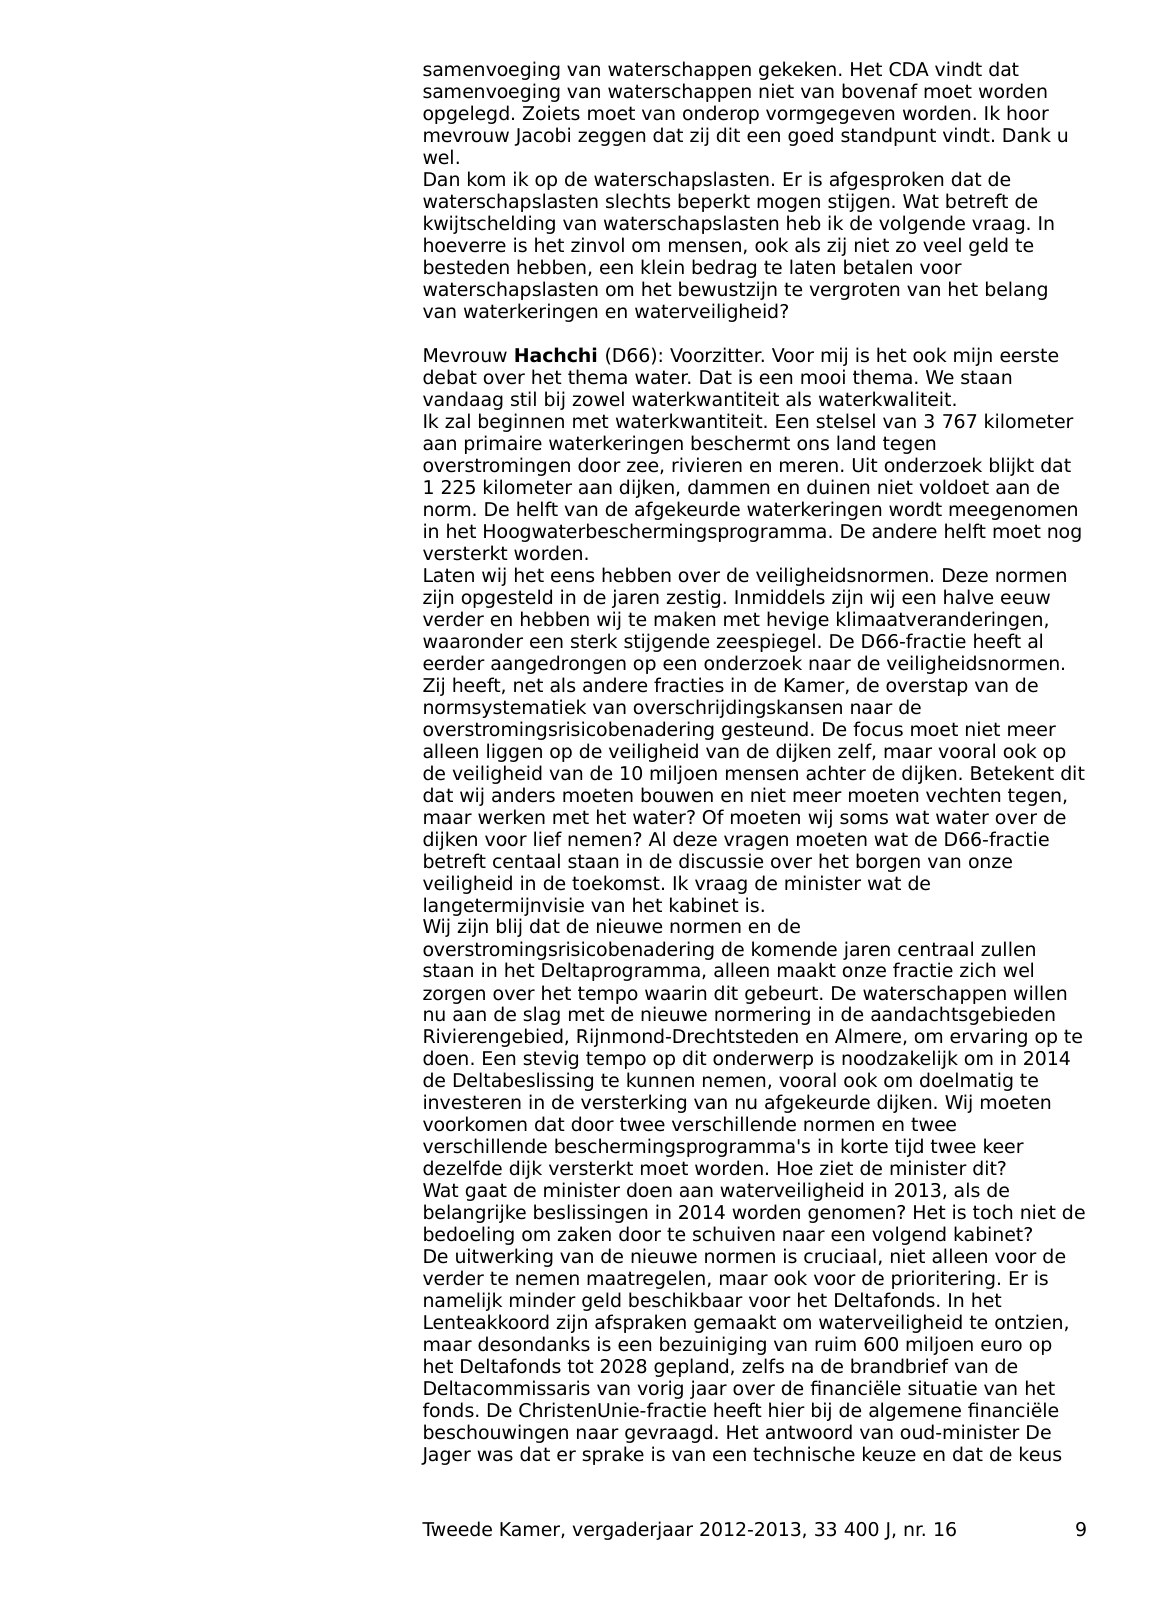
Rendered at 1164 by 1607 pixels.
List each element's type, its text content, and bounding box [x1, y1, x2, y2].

text Laten wij het eens hebben over de veiligheidsnormen. Deze normen zijn opgesteld in de jaren zestig. Inmiddels zijn wij een halve eeuw verder en hebben wij te maken met hevige klimaatveranderingen, waaronder een sterk stijgende zeespiegel. De D66-fractie heeft al eerder aangedrongen op een onderzoek naar de veiligheidsnormen. Zij heeft, net als andere fracties in de Kamer, de overstap van de normsystematiek van overschrijdingskansen naar de overstromingsrisicobenadering gesteund. De focus moet niet meer alleen liggen op de veiligheid van de dijken zelf, maar vooral ook op de veiligheid van de 10 miljoen mensen achter de dijken. Betekent dit dat wij anders moeten bouwen en niet meer moeten vechten tegen, maar werken met het water? Of moeten wij soms wat water over de dijken voor lief nemen? Al deze vragen moeten wat de D66-fractie betreft centaal staan in de discussie over het borgen van onze veiligheid in de toekomst. Ik vraag de minister wat de langetermijnvisie van het kabinet is. [422, 565, 1087, 916]
text Dan kom ik op de waterschapslasten. Er is afgesproken dat de waterschapslasten slechts beperkt mogen stijgen. Wat betreft de kwijtschelding van waterschapslasten heb ik de volgende vraag. In hoeverre is het zinvol om mensen, ook als zij niet zo veel geld te besteden hebben, een klein bedrag te laten betalen voor waterschapslasten om het bewustzijn te vergroten van het belang van waterkeringen en waterveiligheid? [422, 169, 1087, 323]
text Mevrouw Hachchi (D66): Voorzitter. Voor mij is het ook mijn eerste debat over het thema water. Dat is een mooi thema. We staan vandaag stil bij zowel waterkwantiteit als waterkwaliteit. [422, 345, 1087, 411]
text Ik zal beginnen met waterkwantiteit. Een stelsel van 3 767 kilometer aan primaire waterkeringen beschermt ons land tegen overstromingen door zee, rivieren en meren. Uit onderzoek blijkt dat 1 225 kilometer aan dijken, dammen en duinen niet voldoet aan de norm. De helft van de afgekeurde waterkeringen wordt meegenomen in het Hoogwaterbeschermingsprogramma. De andere helft moet nog versterkt worden. [422, 411, 1087, 565]
text Wat gaat de minister doen aan waterveiligheid in 2013, als de belangrijke beslissingen in 2014 worden genomen? Het is toch niet de bedoeling om zaken door te schuiven naar een volgend kabinet? [422, 1180, 1087, 1246]
text De uitwerking van de nieuwe normen is cruciaal, niet alleen voor de verder te nemen maatregelen, maar ook voor de prioritering. Er is namelijk minder geld beschikbaar voor het Deltafonds. In het Lenteakkoord zijn afspraken gemaakt om waterveiligheid te ontzien, maar desondanks is een bezuiniging van ruim 600 miljoen euro op het Deltafonds tot 2028 gepland, zelfs na de brandbrief van de Deltacommissaris van vorig jaar over de financiële situatie van het fonds. De ChristenUnie-fractie heeft hier bij de algemene financiële beschouwingen naar gevraagd. Het antwoord van oud-minister De Jager was dat er sprake is van een technische keuze en dat de keus [422, 1246, 1087, 1466]
text Wij zijn blij dat de nieuwe normen en de overstromingsrisicobenadering de komende jaren centraal zullen staan in het Deltaprogramma, alleen maakt onze fractie zich wel zorgen over het tempo waarin dit gebeurt. De waterschappen willen nu aan de slag met de nieuwe normering in de aandachtsgebieden Rivierengebied, Rijnmond-Drechtsteden en Almere, om ervaring op te doen. Een stevig tempo op dit onderwerp is noodzakelijk om in 2014 de Deltabeslissing te kunnen nemen, vooral ook om doelmatig te investeren in de versterking van nu afgekeurde dijken. Wij moeten voorkomen dat door twee verschillende normen en twee verschillende beschermingsprogramma's in korte tijd twee keer dezelfde dijk versterkt moet worden. Hoe ziet de minister dit? [422, 916, 1087, 1180]
text samenvoeging van waterschappen gekeken. Het CDA vindt dat samenvoeging van waterschappen niet van bovenaf moet worden opgelegd. Zoiets moet van onderop vormgegeven worden. Ik hoor mevrouw Jacobi zeggen dat zij dit een goed standpunt vindt. Dank u wel. [422, 59, 1087, 169]
